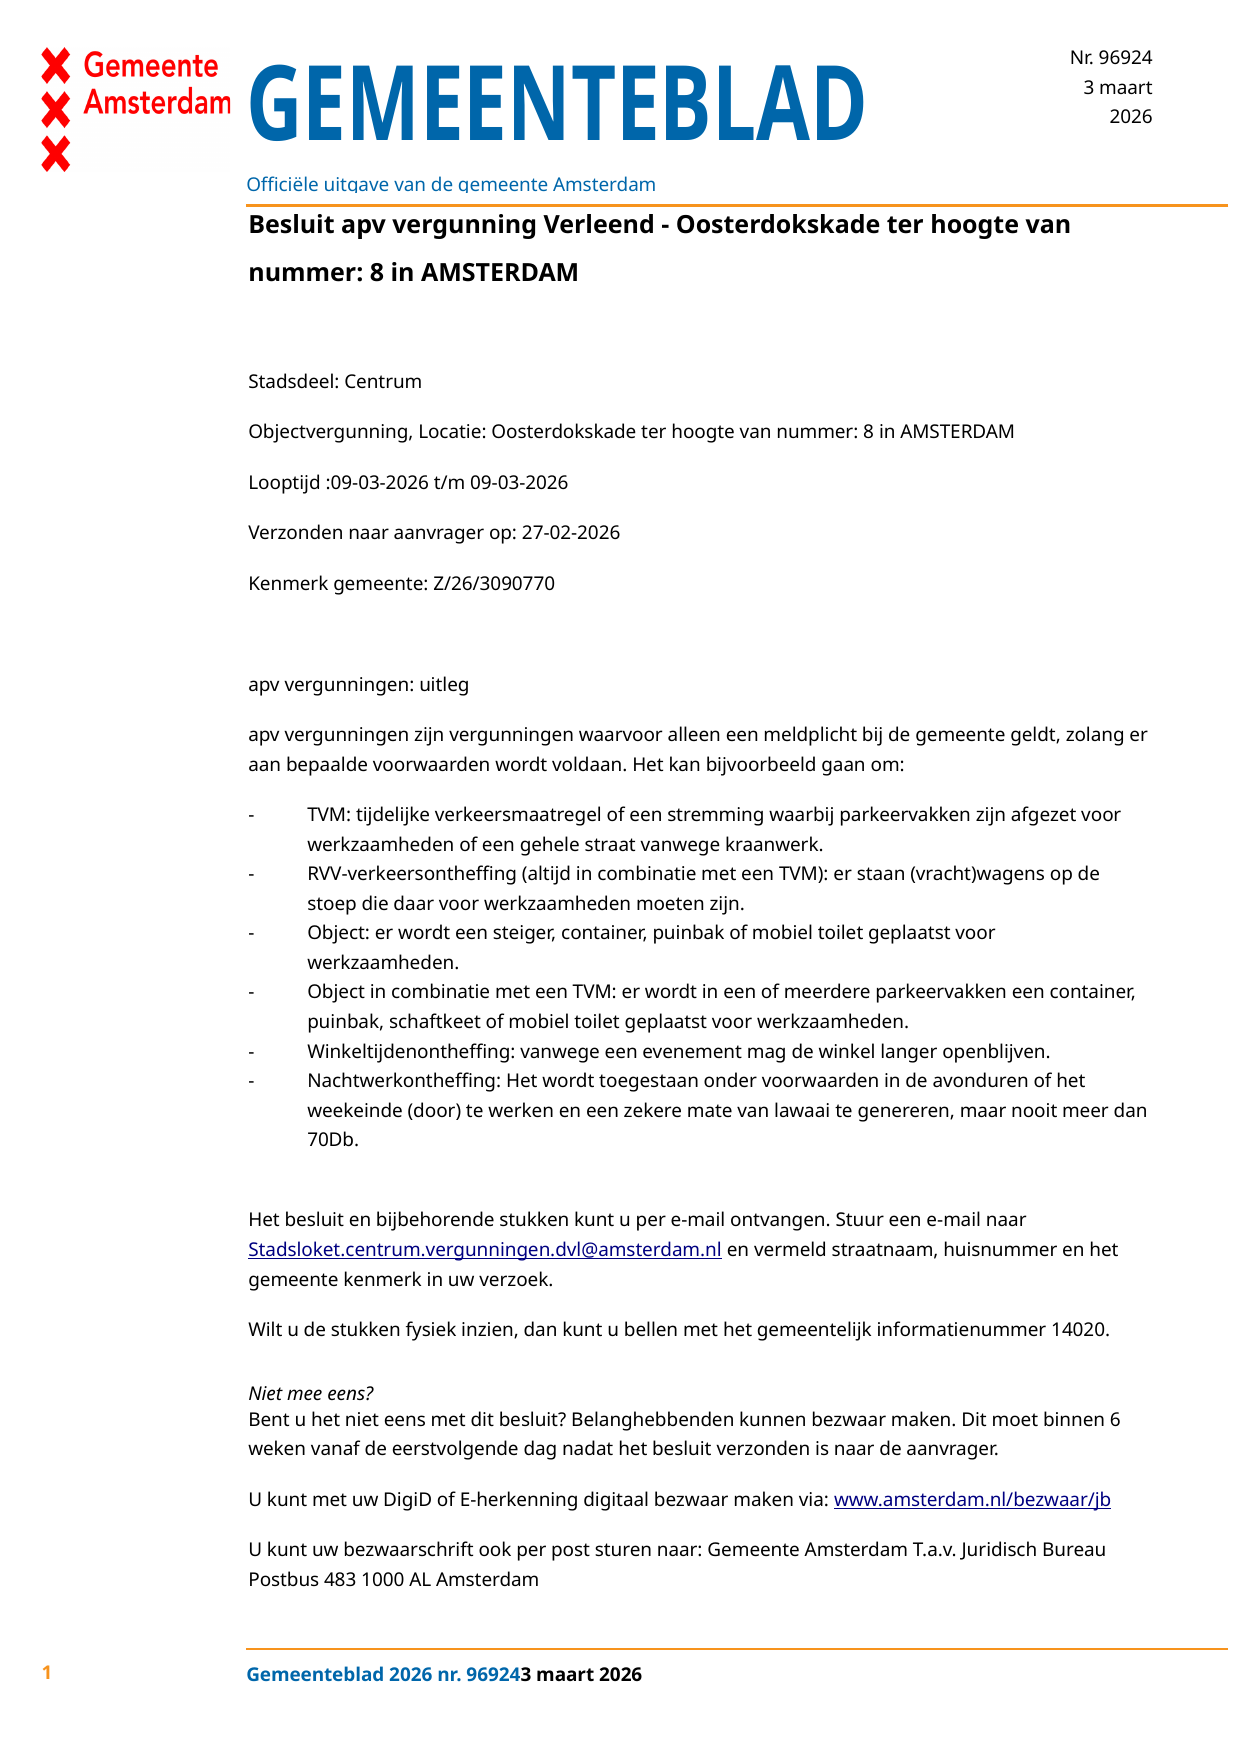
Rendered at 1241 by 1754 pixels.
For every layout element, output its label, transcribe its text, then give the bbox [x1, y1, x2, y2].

text Besluit apv vergunning Verleend - Oosterdokskade ter hoogte van nummer: 8 in AMSTERDAM [248, 207, 1152, 288]
text U kunt uw bezwaarschrift ook per post sturen naar: Gemeente Amsterdam T.a.v. Juridisch Bureau Postbus 483 1000 AL Amsterdam [248, 1536, 1152, 1592]
text apv vergunningen: uitleg [248, 671, 1152, 697]
text U kunt met uw DigiD of E-herkenning digitaal bezwaar maken via: www.amsterdam.nl/bezwaar/jb [248, 1486, 1152, 1512]
list Nachtwerkontheffing: Het wordt toegestaan onder voorwaarden in de avonduren of het weekeinde (door) te werken en een zekere mate van lawaai te genereren, maar nooit meer dan 70Db. [248, 1067, 1152, 1152]
text Objectvergunning, Locatie: Oosterdokskade ter hoogte van nummer: 8 in AMSTERDAM [248, 419, 1152, 444]
list RVV-verkeersontheffing (altijd in combinatie met een TVM): er staan (vracht)wagens op de stoep die daar voor werkzaamheden moeten zijn. [248, 860, 1152, 916]
text Stadsdeel: Centrum [248, 368, 1152, 394]
text Niet mee eens? [248, 1380, 1152, 1406]
text Verzonden naar aanvrager op: 27-02-2026 [248, 519, 1152, 545]
text Looptijd :09-03-2026 t/m 09-03-2026 [248, 469, 1152, 495]
text Het besluit en bijbehorende stukken kunt u per e-mail ontvangen. Stuur een e-mail naar Stadsloket.centrum.vergunningen.dvl@amsterdam.nl en vermeld straatnaam, huisnummer en het gemeente kenmerk in uw verzoek. [248, 1207, 1152, 1292]
text Bent u het niet eens met dit besluit? Belanghebbenden kunnen bezwaar maken. Dit moet binnen 6 weken vanaf de eerstvolgende dag nadat het besluit verzonden is naar de aanvrager. [248, 1406, 1152, 1461]
list TVM: tijdelijke verkeersmaatregel of een stremming waarbij parkeervakken zijn afgezet voor werkzaamheden of een gehele straat vanwege kraanwerk. [248, 801, 1152, 857]
text Wilt u de stukken fysiek inzien, dan kunt u bellen met het gemeentelijk informatienummer 14020. [248, 1316, 1152, 1342]
text apv vergunningen zijn vergunningen waarvoor alleen een meldplicht bij de gemeente geldt, zolang er aan bepaalde voorwaarden wordt voldaan. Het kan bijvoorbeeld gaan om: [248, 721, 1152, 777]
picture [41, 47, 231, 172]
text Kenmerk gemeente: Z/26/3090770 [248, 570, 1152, 596]
list Winkeltijdenontheffing: vanwege een evenement mag de winkel langer openblijven. [248, 1038, 1152, 1064]
list Object: er wordt een steiger, container, puinbak of mobiel toilet geplaatst voor werkzaamheden. [248, 919, 1152, 975]
list Object in combinatie met een TVM: er wordt in een of meerdere parkeervakken een container, puinbak, schaftkeet of mobiel toilet geplaatst voor werkzaamheden. [248, 979, 1152, 1034]
